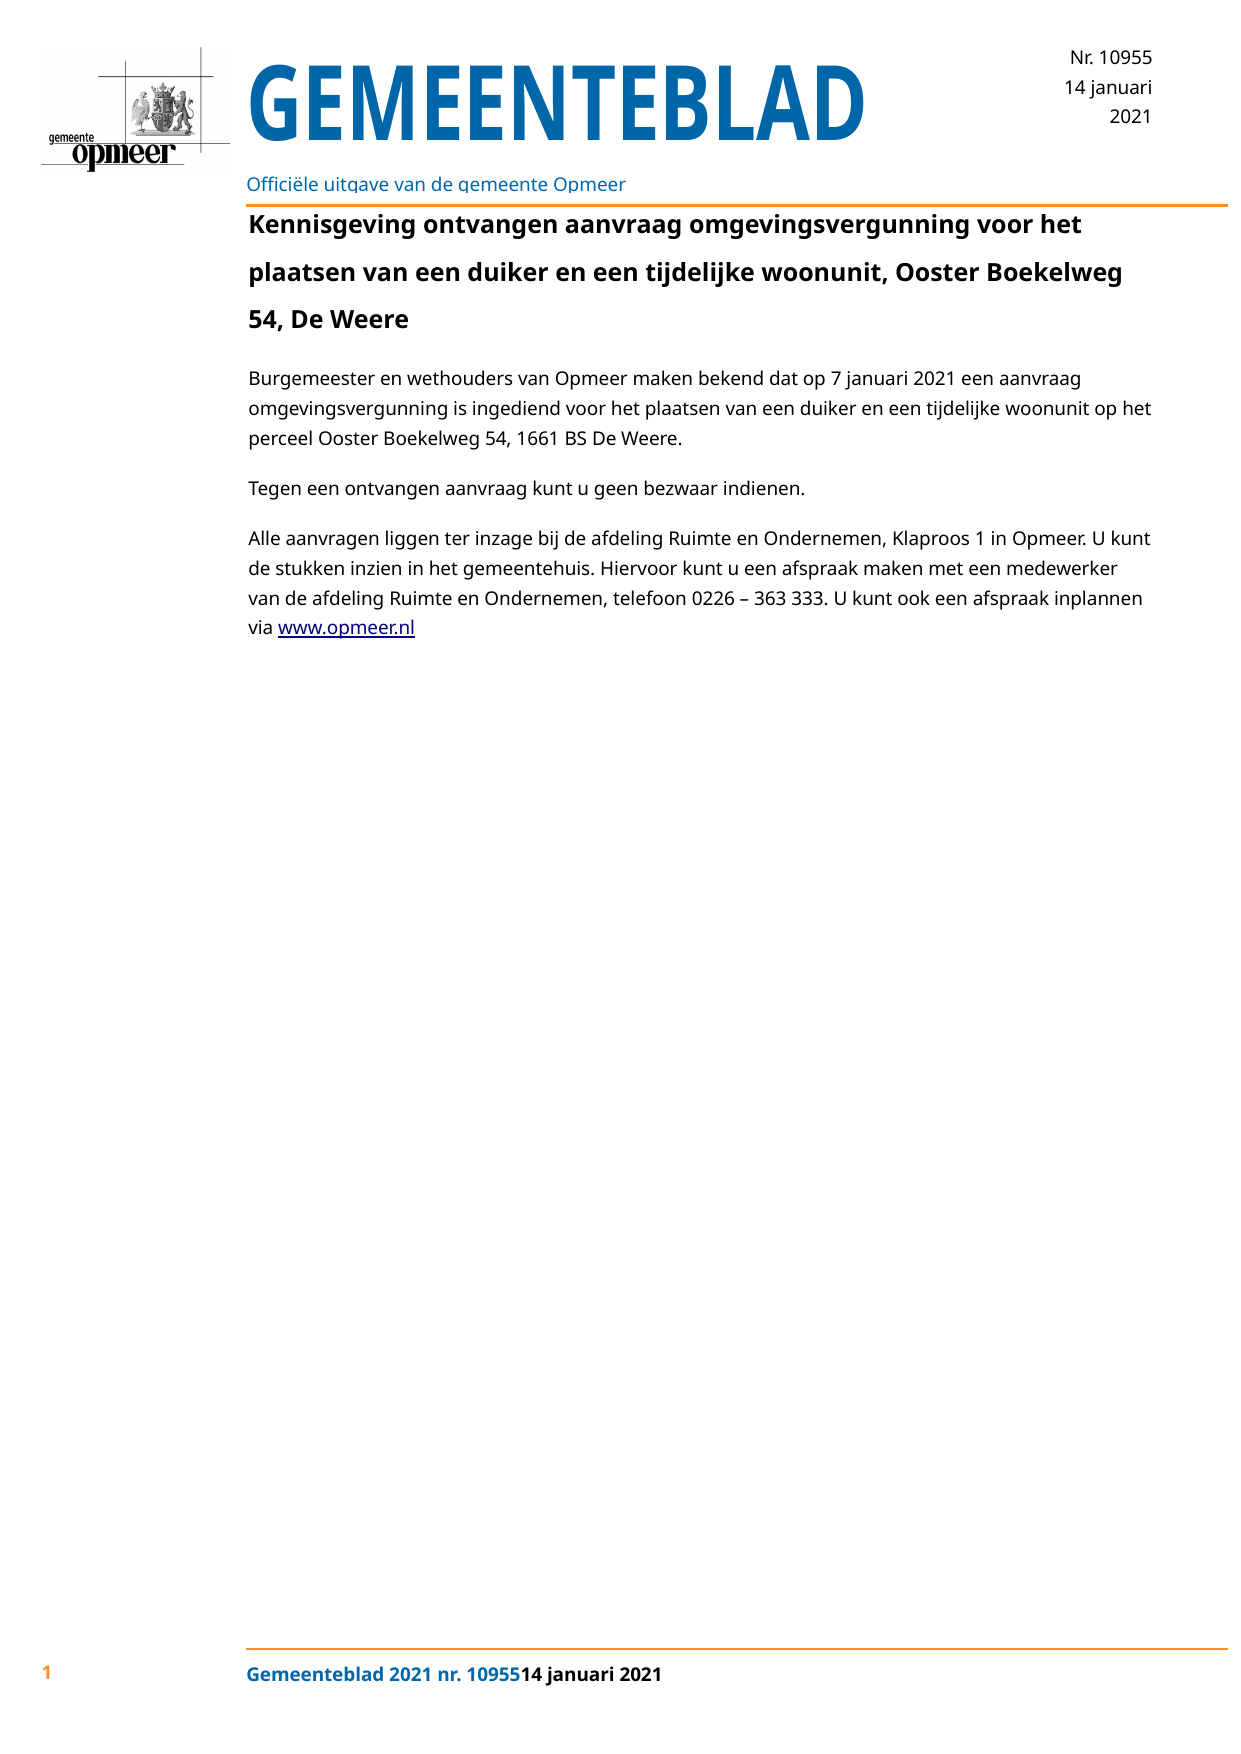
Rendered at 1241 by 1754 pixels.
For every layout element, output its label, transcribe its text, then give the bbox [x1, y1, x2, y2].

text Alle aanvragen liggen ter inzage bij de afdeling Ruimte en Ondernemen, Klaproos 1 in Opmeer. U kunt de stukken inzien in het gemeentehuis. Hiervoor kunt u een afspraak maken met een medewerker van de afdeling Ruimte en Ondernemen, telefoon 0226 – 363 333. U kunt ook een afspraak inplannen via www.opmeer.nl [248, 526, 1152, 640]
text Burgemeester en wethouders van Opmeer maken bekend dat op 7 januari 2021 een aanvraag omgevingsvergunning is ingediend voor het plaatsen van een duiker en een tijdelijke woonunit op het perceel Ooster Boekelweg 54, 1661 BS De Weere. [248, 366, 1152, 450]
text Kennisgeving ontvangen aanvraag omgevingsvergunning voor het plaatsen van een duiker en een tijdelijke woonunit, Ooster Boekelweg 54, De Weere [248, 207, 1152, 336]
picture [41, 47, 231, 172]
text Tegen een ontvangen aanvraag kunt u geen bezwaar indienen. [248, 475, 1152, 501]
